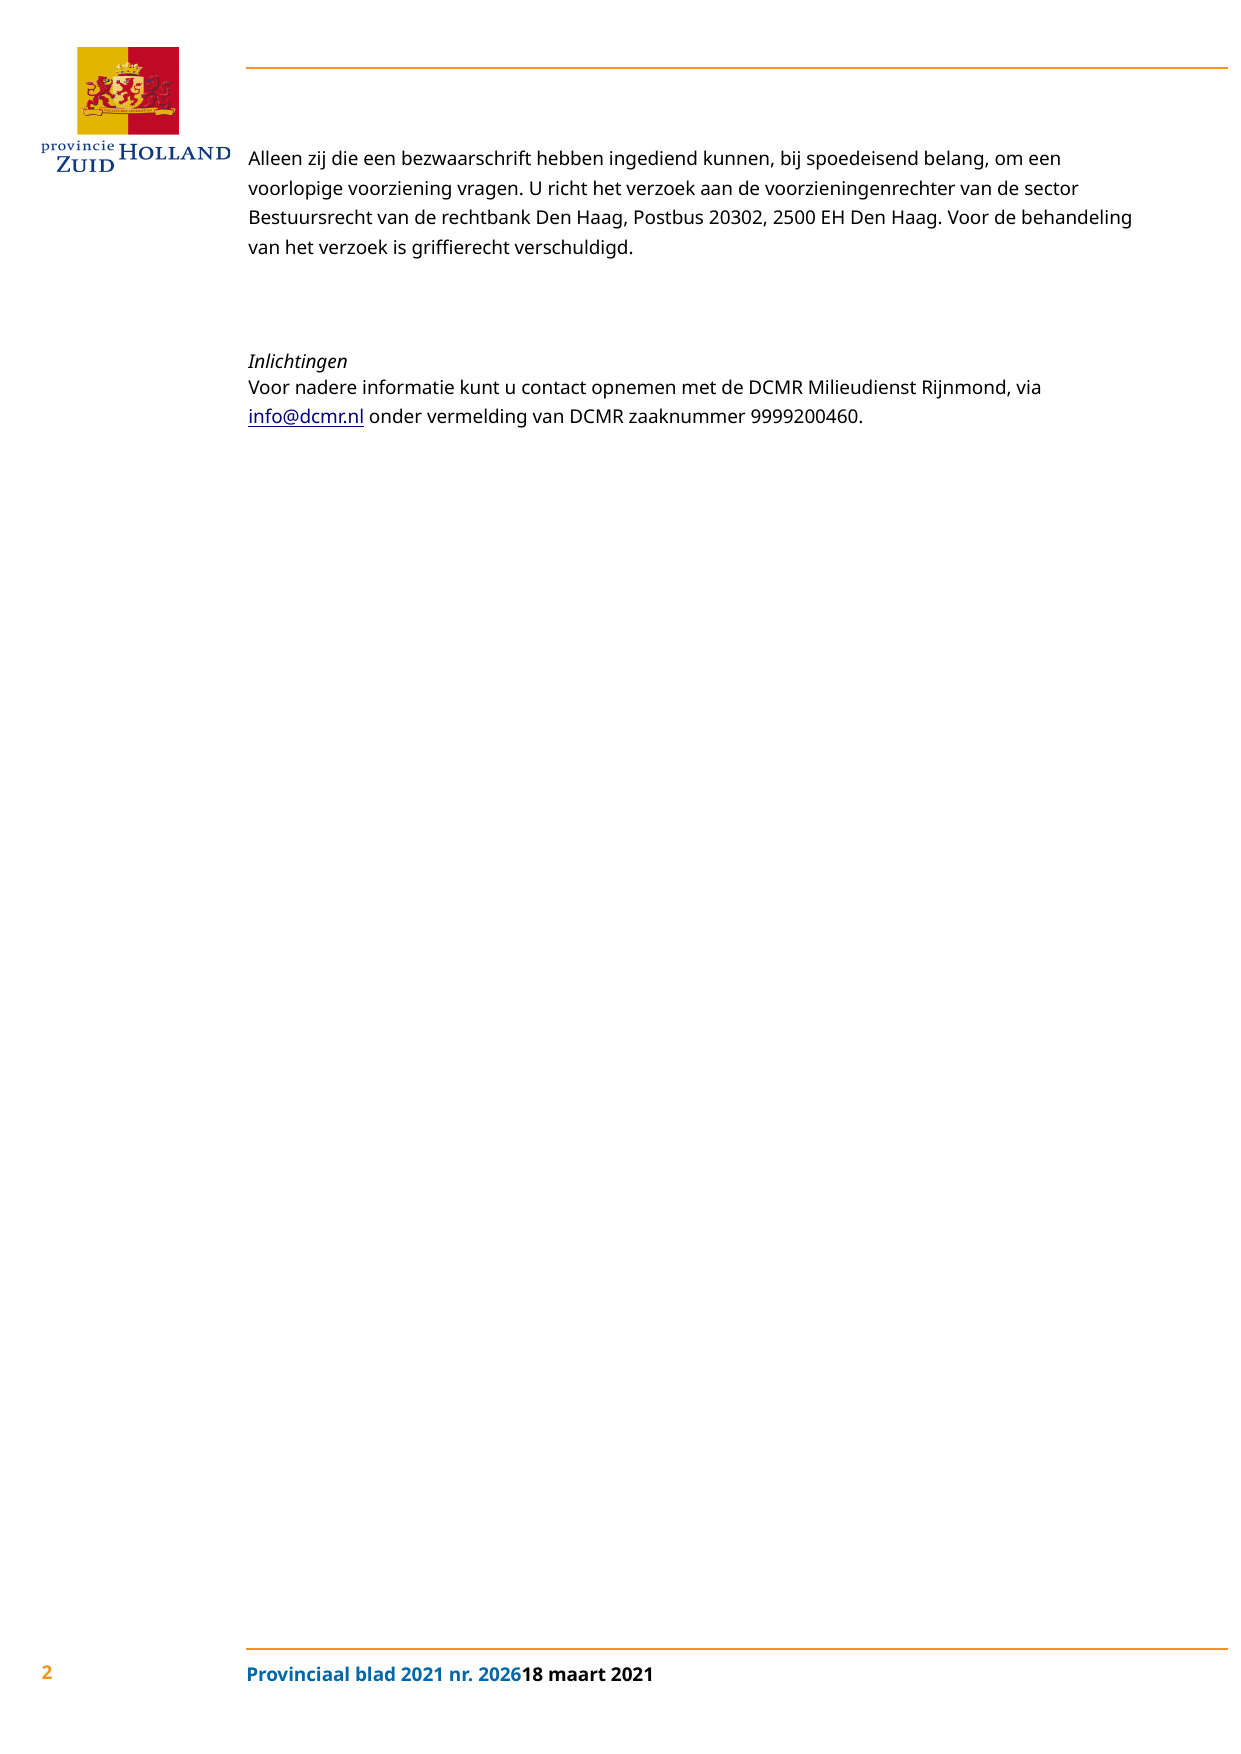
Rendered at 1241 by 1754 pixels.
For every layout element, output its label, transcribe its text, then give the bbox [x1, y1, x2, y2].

text Voor nadere informatie kunt u contact opnemen met de DCMR Milieudienst Rijnmond, via info@dcmr.nl onder vermelding van DCMR zaaknummer 9999200460. [248, 374, 1152, 429]
text Inlichtingen [248, 348, 1152, 374]
text Alleen zij die een bezwaarschrift hebben ingediend kunnen, bij spoedeisend belang, om een voorlopige voorziening vragen. U richt het verzoek aan de voorzieningenrechter van de sector Bestuursrecht van de rechtbank Den Haag, Postbus 20302, 2500 EH Den Haag. Voor de behandeling van het verzoek is griffierecht verschuldigd. [248, 145, 1152, 260]
picture [41, 47, 231, 172]
